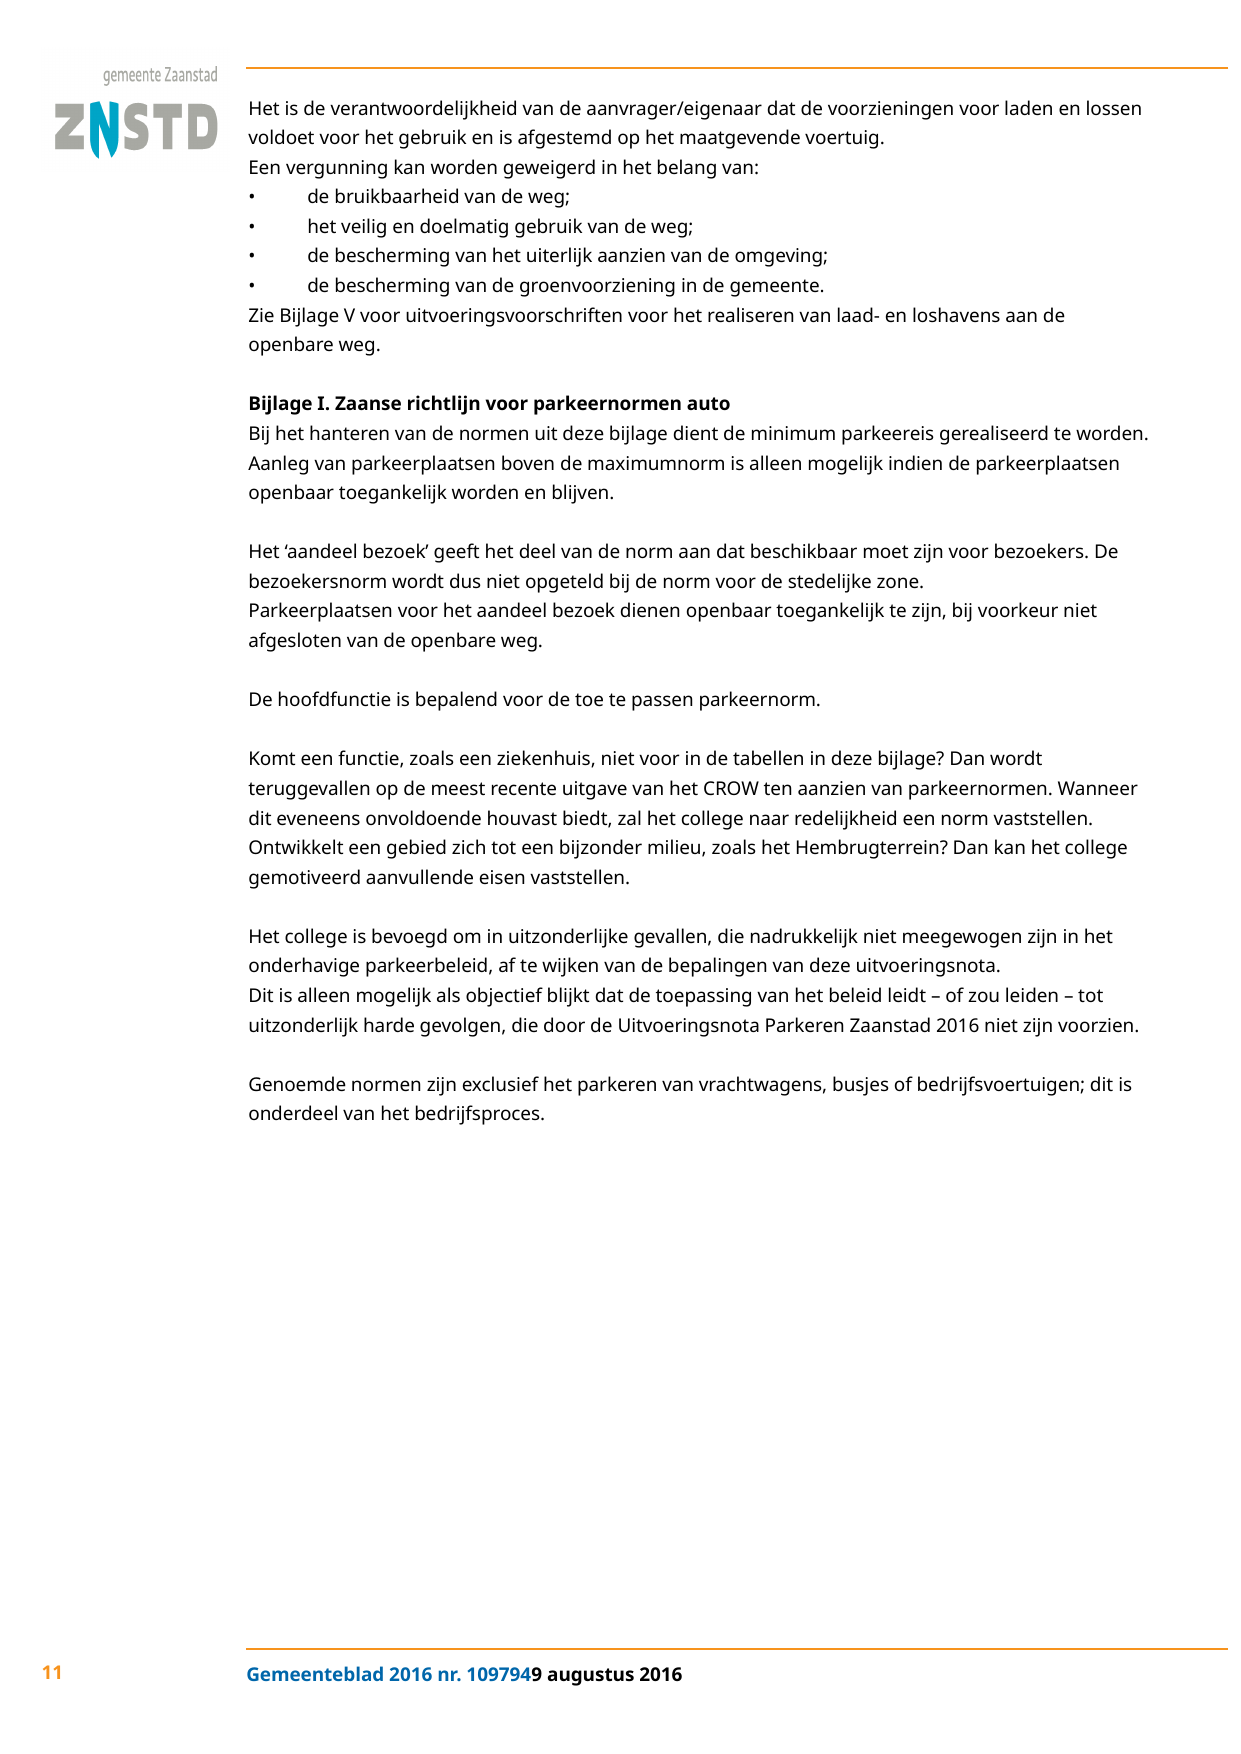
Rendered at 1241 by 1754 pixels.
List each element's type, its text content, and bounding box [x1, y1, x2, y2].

text De hoofdfunctie is bepalend voor de toe te passen parkeernorm. [248, 686, 1152, 712]
picture [41, 47, 231, 172]
list het veilig en doelmatig gebruik van de weg; [248, 213, 1152, 239]
text Genoemde normen zijn exclusief het parkeren van vrachtwagens, busjes of bedrijfsvoertuigen; dit is onderdeel van het bedrijfsproces. [248, 1071, 1152, 1126]
text Het college is bevoegd om in uitzonderlijke gevallen, die nadrukkelijk niet meegewogen zijn in het onderhavige parkeerbeleid, af te wijken van de bepalingen van deze uitvoeringsnota. [248, 923, 1152, 978]
text Het ‘aandeel bezoek’ geeft het deel van de norm aan dat beschikbaar moet zijn voor bezoekers. De bezoekersnorm wordt dus niet opgeteld bij de norm voor de stedelijke zone. [248, 538, 1152, 594]
text Het is de verantwoordelijkheid van de aanvrager/eigenaar dat de voorzieningen voor laden en lossen voldoet voor het gebruik en is afgestemd op het maatgevende voertuig. [248, 95, 1152, 150]
text Ontwikkelt een gebied zich tot een bijzonder milieu, zoals het Hembrugterrein? Dan kan het college gemotiveerd aanvullende eisen vaststellen. [248, 834, 1152, 890]
text Bijlage I. Zaanse richtlijn voor parkeernormen auto [248, 391, 1152, 416]
list de bruikbaarheid van de weg; [248, 183, 1152, 209]
text Parkeerplaatsen voor het aandeel bezoek dienen openbaar toegankelijk te zijn, bij voorkeur niet afgesloten van de openbare weg. [248, 598, 1152, 653]
text Zie Bijlage V voor uitvoeringsvoorschriften voor het realiseren van laad- en loshavens aan de openbare weg. [248, 302, 1152, 357]
text Een vergunning kan worden geweigerd in het belang van: [248, 154, 1152, 180]
list de bescherming van het uiterlijk aanzien van de omgeving; [248, 243, 1152, 268]
list de bescherming van de groenvoorziening in de gemeente. [248, 272, 1152, 298]
text Bij het hanteren van de normen uit deze bijlage dient de minimum parkeereis gerealiseerd te worden. Aanleg van parkeerplaatsen boven de maximumnorm is alleen mogelijk indien de parkeerplaatsen openbaar toegankelijk worden en blijven. [248, 420, 1152, 505]
text Dit is alleen mogelijk als objectief blijkt dat de toepassing van het beleid leidt – of zou leiden – tot uitzonderlijk harde gevolgen, die door de Uitvoeringsnota Parkeren Zaanstad 2016 niet zijn voorzien. [248, 982, 1152, 1038]
text Komt een functie, zoals een ziekenhuis, niet voor in de tabellen in deze bijlage? Dan wordt teruggevallen op de meest recente uitgave van het CROW ten aanzien van parkeernormen. Wanneer dit eveneens onvoldoende houvast biedt, zal het college naar redelijkheid een norm vaststellen. [248, 746, 1152, 831]
